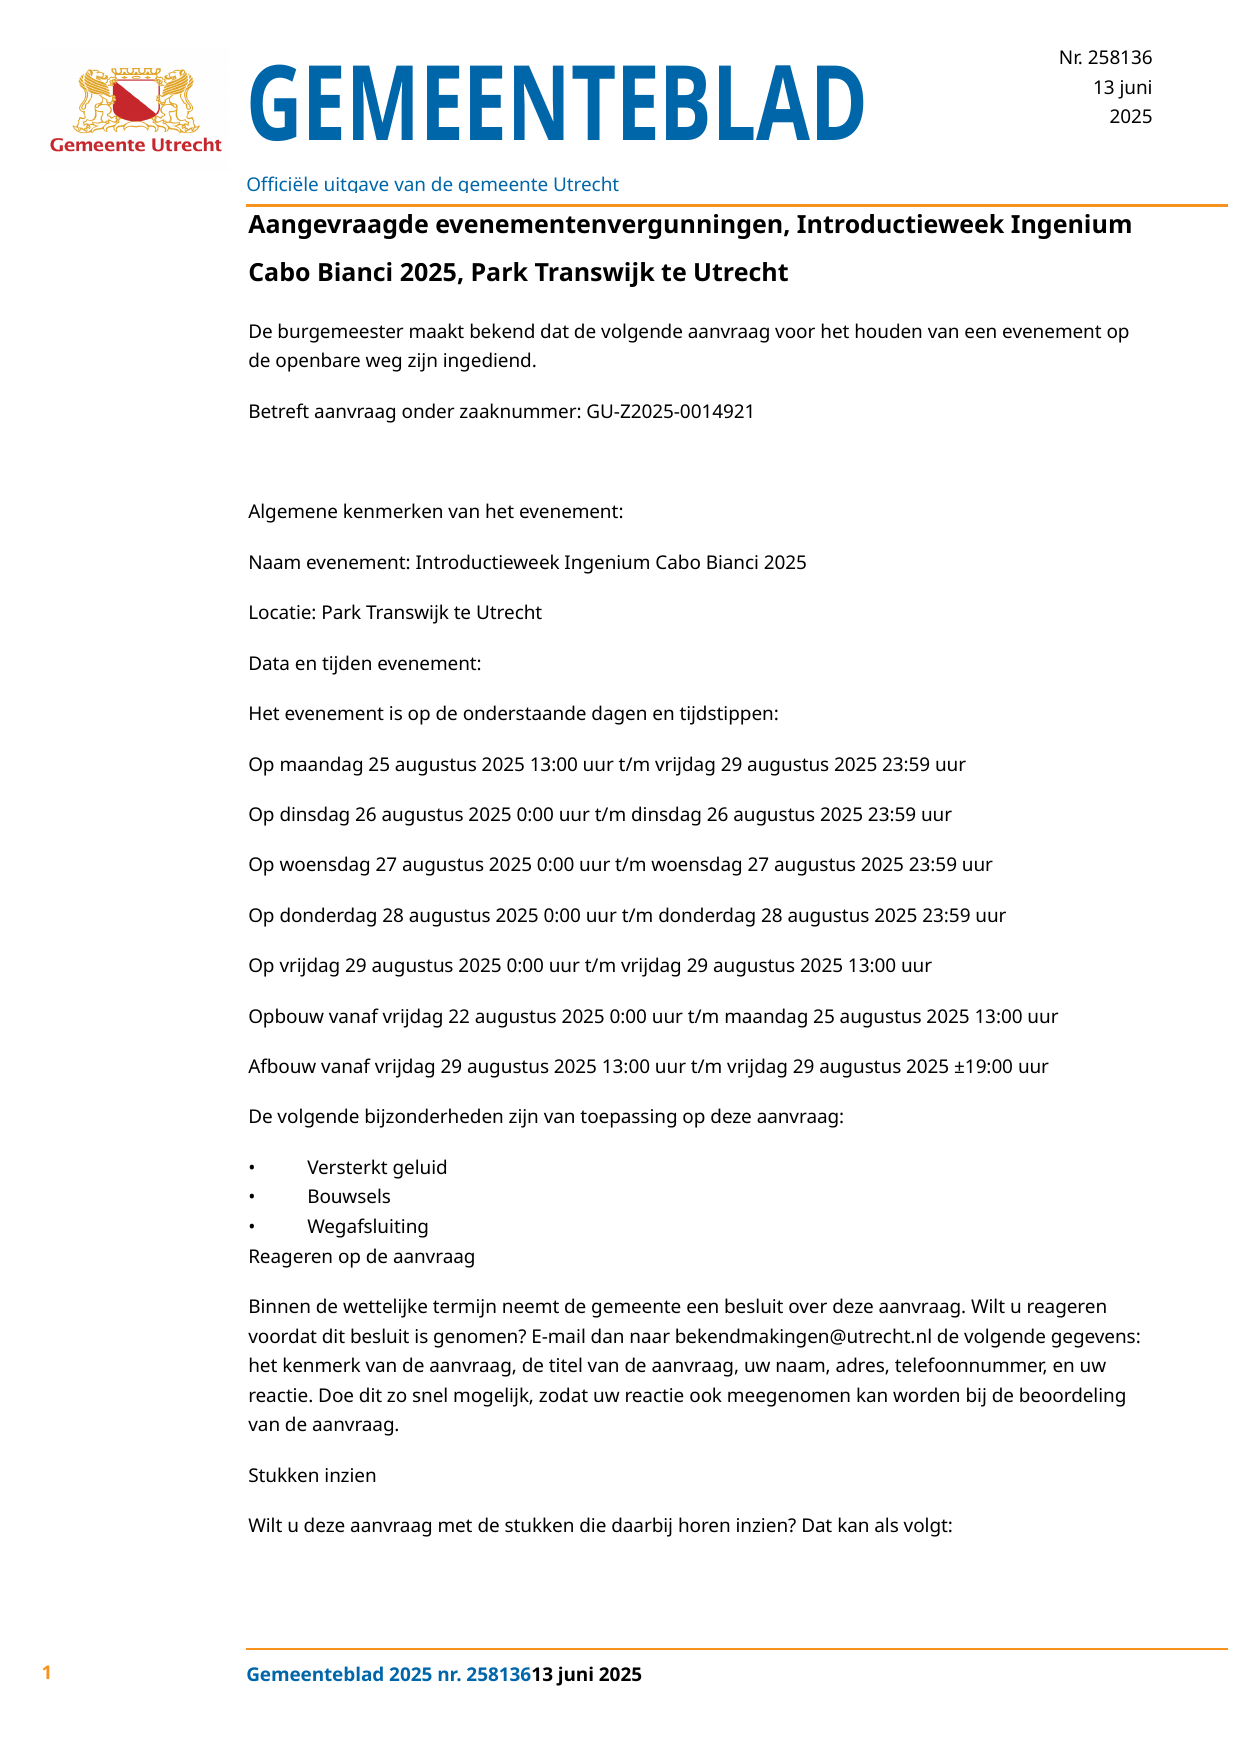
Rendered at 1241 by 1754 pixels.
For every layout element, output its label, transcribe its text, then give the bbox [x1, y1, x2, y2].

text Opbouw vanaf vrijdag 22 augustus 2025 0:00 uur t/m maandag 25 augustus 2025 13:00 uur [248, 1003, 1152, 1029]
picture [41, 47, 231, 172]
text Afbouw vanaf vrijdag 29 augustus 2025 13:00 uur t/m vrijdag 29 augustus 2025 ±19:00 uur [248, 1053, 1152, 1079]
text Wilt u deze aanvraag met de stukken die daarbij horen inzien? Dat kan als volgt: [248, 1512, 1152, 1538]
text Op vrijdag 29 augustus 2025 0:00 uur t/m vrijdag 29 augustus 2025 13:00 uur [248, 952, 1152, 978]
text Stukken inzien [248, 1462, 1152, 1488]
text Betreft aanvraag onder zaaknummer: GU-Z2025-0014921 [248, 398, 1152, 424]
text Op woensdag 27 augustus 2025 0:00 uur t/m woensdag 27 augustus 2025 23:59 uur [248, 852, 1152, 877]
text Aangevraagde evenementenvergunningen, Introductieweek Ingenium Cabo Bianci 2025, Park Transwijk te Utrecht [248, 207, 1152, 288]
text Op donderdag 28 augustus 2025 0:00 uur t/m donderdag 28 augustus 2025 23:59 uur [248, 902, 1152, 928]
list Versterkt geluid [248, 1154, 1152, 1180]
list Wegafsluiting [248, 1213, 1152, 1239]
text Locatie: Park Transwijk te Utrecht [248, 599, 1152, 625]
text De volgende bijzonderheden zijn van toepassing op deze aanvraag: [248, 1104, 1152, 1129]
text Algemene kenmerken van het evenement: [248, 499, 1152, 524]
text Binnen de wettelijke termijn neemt de gemeente een besluit over deze aanvraag. Wilt u reageren voordat dit besluit is genomen? E-mail dan naar bekendmakingen@utrecht.nl de volgende gegevens: het kenmerk van de aanvraag, de titel van de aanvraag, uw naam, adres, telefoonnummer, en uw reactie. Doe dit zo snel mogelijk, zodat uw reactie ook meegenomen kan worden bij de beoordeling van de aanvraag. [248, 1293, 1152, 1437]
text Op dinsdag 26 augustus 2025 0:00 uur t/m dinsdag 26 augustus 2025 23:59 uur [248, 801, 1152, 827]
text De burgemeester maakt bekend dat de volgende aanvraag voor het houden van een evenement op de openbare weg zijn ingediend. [248, 318, 1152, 373]
text Naam evenement: Introductieweek Ingenium Cabo Bianci 2025 [248, 549, 1152, 575]
text Op maandag 25 augustus 2025 13:00 uur t/m vrijdag 29 augustus 2025 23:59 uur [248, 751, 1152, 777]
text Het evenement is op de onderstaande dagen en tijdstippen: [248, 700, 1152, 726]
text Data en tijden evenement: [248, 650, 1152, 676]
text Reageren op de aanvraag [248, 1243, 1152, 1269]
list Bouwsels [248, 1184, 1152, 1209]
